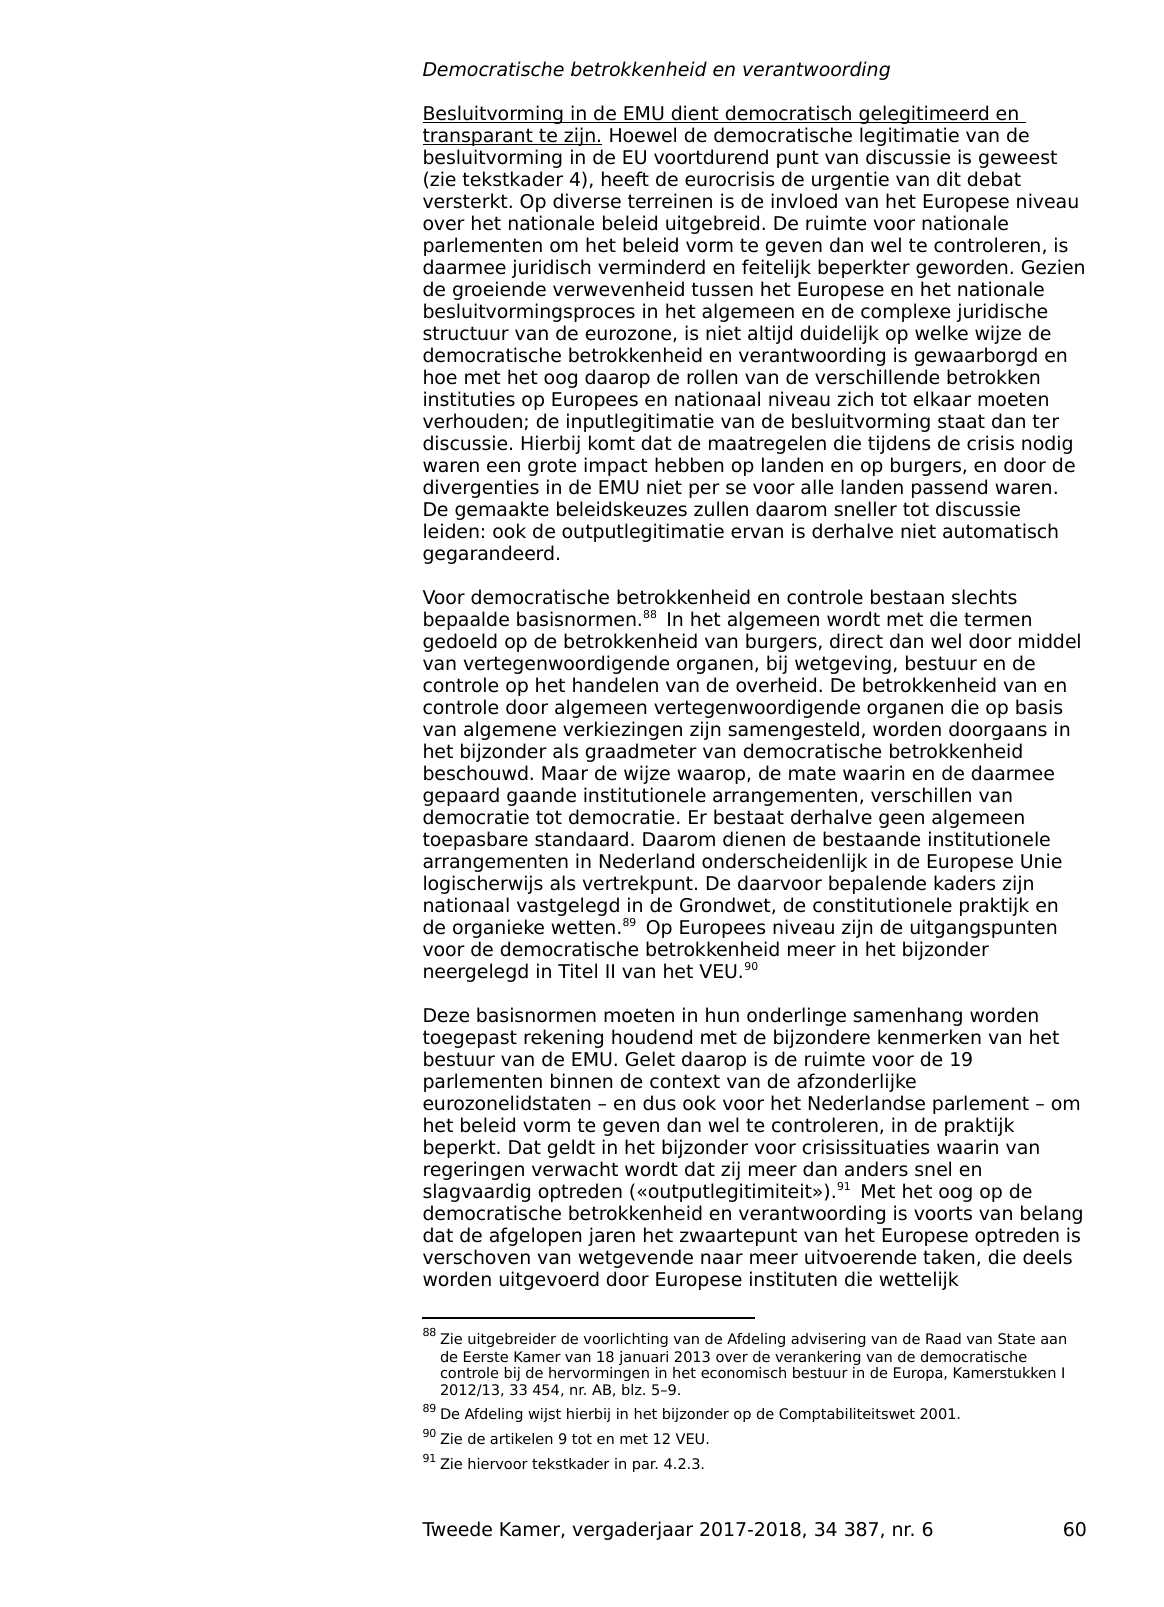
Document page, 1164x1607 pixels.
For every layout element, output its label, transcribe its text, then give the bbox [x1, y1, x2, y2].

text Zie uitgebreider de voorlichting van de Afdeling advisering van de Raad van State aan de Eerste Kamer van 18 januari 2013 over de verankering van de democratische controle bij de hervormingen in het economisch bestuur in de Europa, Kamerstukken I 2012/13, 33 454, nr. AB, blz. 5–9. [422, 1327, 1087, 1399]
text Zie hiervoor tekstkader in par. 4.2.3. [422, 1452, 1087, 1474]
text De Afdeling wijst hierbij in het bijzonder op de Comptabiliteitswet 2001. [422, 1402, 1087, 1424]
subtitle Democratische betrokkenheid en verantwoording [422, 59, 1087, 81]
text Voor democratische betrokkenheid en controle bestaan slechts bepaalde basisnormen. In het algemeen wordt met die termen gedoeld op de betrokkenheid van burgers, direct dan wel door middel van vertegenwoordigende organen, bij wetgeving, bestuur en de controle op het handelen van de overheid. De betrokkenheid van en controle door algemeen vertegenwoordigende organen die op basis van algemene verkiezingen zijn samengesteld, worden doorgaans in het bijzonder als graadmeter van democratische betrokkenheid beschouwd. Maar de wijze waarop, de mate waarin en de daarmee gepaard gaande institutionele arrangementen, verschillen van democratie tot democratie. Er bestaat derhalve geen algemeen toepasbare standaard. Daarom dienen de bestaande institutionele arrangementen in Nederland onderscheidenlijk in de Europese Unie logischerwijs als vertrekpunt. De daarvoor bepalende kaders zijn nationaal vastgelegd in de Grondwet, de constitutionele praktijk en de organieke wetten. Op Europees niveau zijn de uitgangspunten voor de democratische betrokkenheid meer in het bijzonder neergelegd in Titel II van het VEU. [422, 587, 1087, 983]
text Besluitvorming in de EMU dient democratisch gelegitimeerd en transparant te zijn. Hoewel de democratische legitimatie van de besluitvorming in de EU voortdurend punt van discussie is geweest (zie tekstkader 4), heeft de eurocrisis de urgentie van dit debat versterkt. Op diverse terreinen is de invloed van het Europese niveau over het nationale beleid uitgebreid. De ruimte voor nationale parlementen om het beleid vorm te geven dan wel te controleren, is daarmee juridisch verminderd en feitelijk beperkter geworden. Gezien de groeiende verwevenheid tussen het Europese en het nationale besluitvormingsproces in het algemeen en de complexe juridische structuur van de eurozone, is niet altijd duidelijk op welke wijze de democratische betrokkenheid en verantwoording is gewaarborgd en hoe met het oog daarop de rollen van de verschillende betrokken instituties op Europees en nationaal niveau zich tot elkaar moeten verhouden; de inputlegitimatie van de besluitvorming staat dan ter discussie. Hierbij komt dat de maatregelen die tijdens de crisis nodig waren een grote impact hebben op landen en op burgers, en door de divergenties in de EMU niet per se voor alle landen passend waren. De gemaakte beleidskeuzes zullen daarom sneller tot discussie leiden: ook de outputlegitimatie ervan is derhalve niet automatisch gegarandeerd. [422, 103, 1087, 565]
text Zie de artikelen 9 tot en met 12 VEU. [422, 1427, 1087, 1449]
text Deze basisnormen moeten in hun onderlinge samenhang worden toegepast rekening houdend met de bijzondere kenmerken van het bestuur van de EMU. Gelet daarop is de ruimte voor de 19 parlementen binnen de context van de afzonderlijke eurozonelidstaten – en dus ook voor het Nederlandse parlement – om het beleid vorm te geven dan wel te controleren, in de praktijk beperkt. Dat geldt in het bijzonder voor crisissituaties waarin van regeringen verwacht wordt dat zij meer dan anders snel en slagvaardig optreden («outputlegitimiteit»). Met het oog op de democratische betrokkenheid en verantwoording is voorts van belang dat de afgelopen jaren het zwaartepunt van het Europese optreden is verschoven van wetgevende naar meer uitvoerende taken, die deels worden uitgevoerd door Europese instituten die wettelijk [422, 1005, 1087, 1291]
